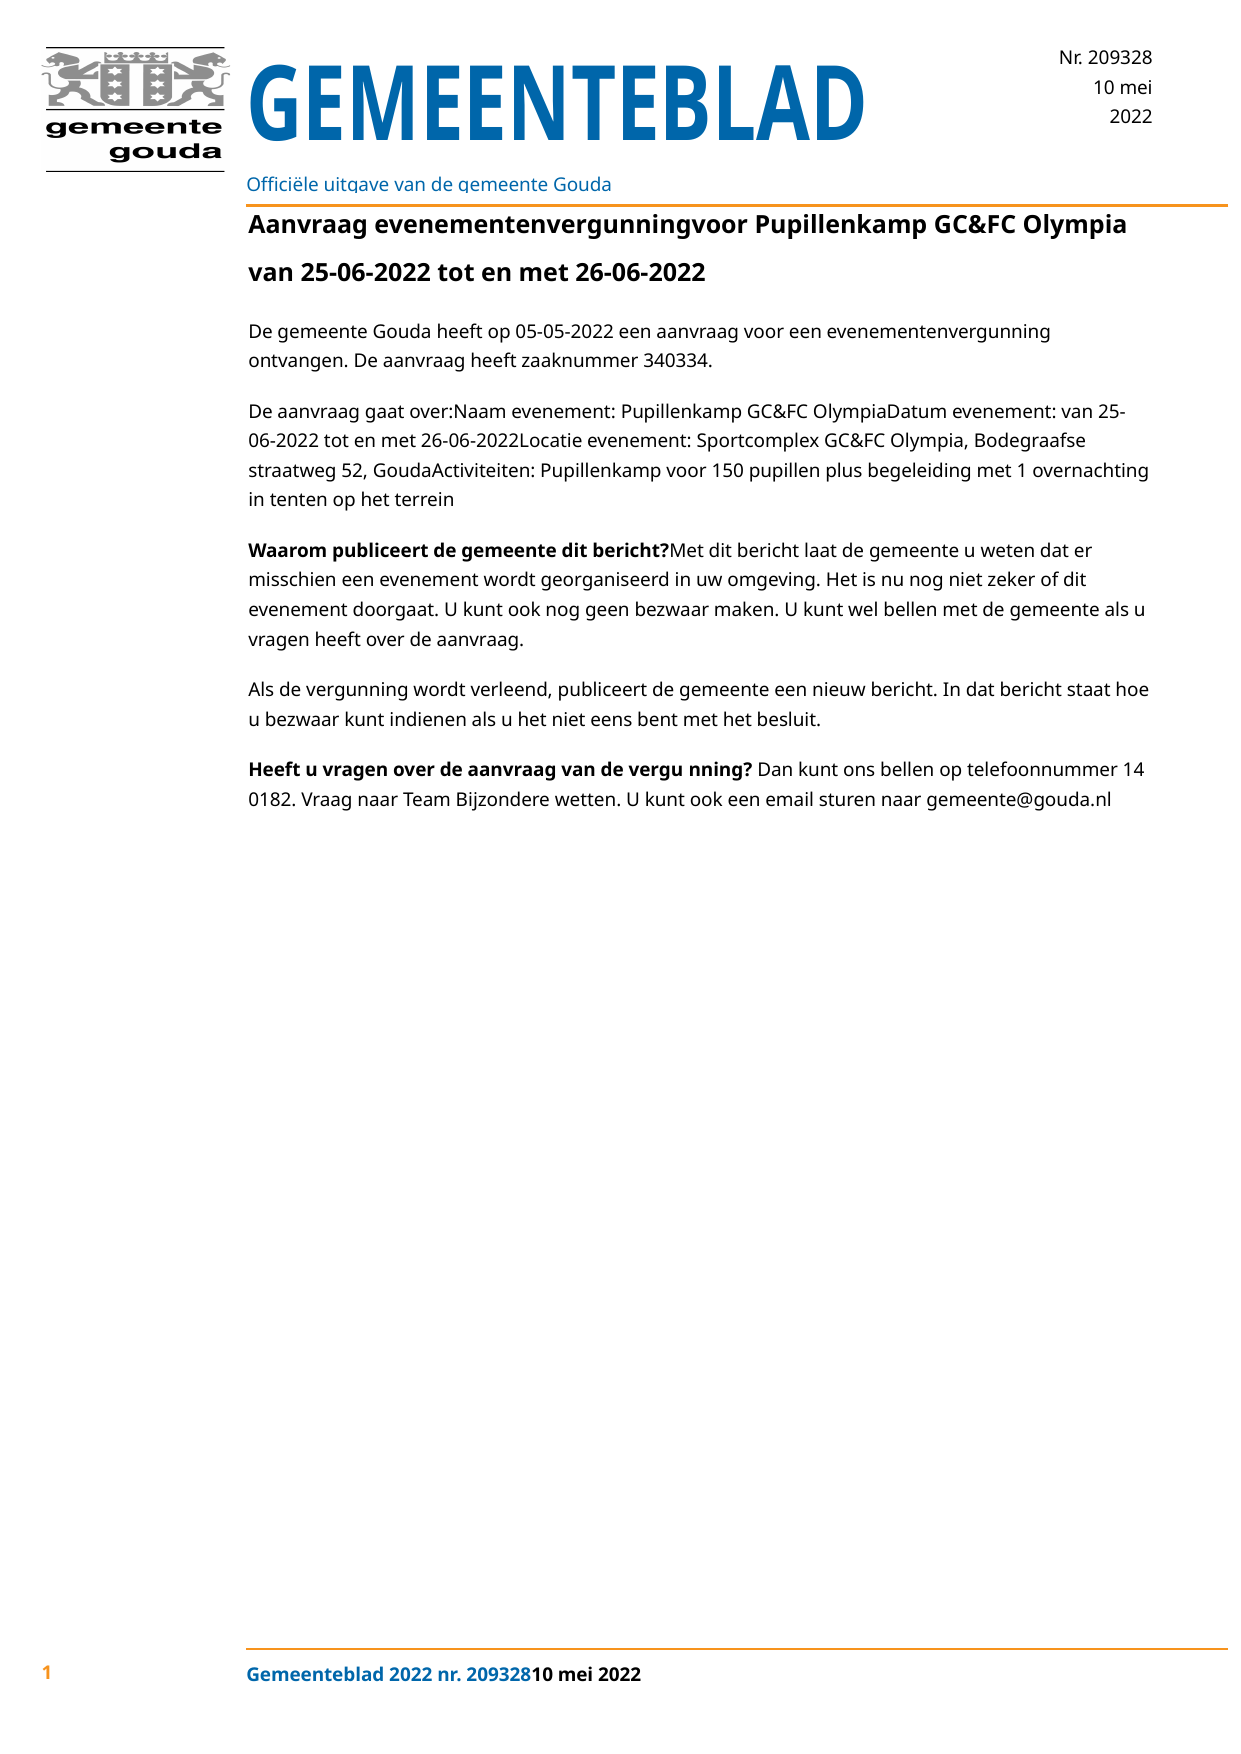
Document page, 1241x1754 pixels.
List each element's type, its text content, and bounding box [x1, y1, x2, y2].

text Als de vergunning wordt verleend, publiceert de gemeente een nieuw bericht. In dat bericht staat hoe u bezwaar kunt indienen als u het niet eens bent met het besluit. [248, 676, 1152, 732]
text Aanvraag evenementenvergunningvoor Pupillenkamp GC&FC Olympia van 25-06-2022 tot en met 26-06-2022 [248, 207, 1152, 288]
text De aanvraag gaat over:Naam evenement: Pupillenkamp GC&FC OlympiaDatum evenement: van 25-06-2022 tot en met 26-06-2022Locatie evenement: Sportcomplex GC&FC Olympia, Bodegraafse straatweg 52, GoudaActiviteiten: Pupillenkamp voor 150 pupillen plus begeleiding met 1 overnachting in tenten op het terrein [248, 398, 1152, 512]
text De gemeente Gouda heeft op 05-05-2022 een aanvraag voor een evenementenvergunning ontvangen. De aanvraag heeft zaaknummer 340334. [248, 318, 1152, 373]
text Heeft u vragen over de aanvraag van de vergu nning? Dan kunt ons bellen op telefoonnummer 14 0182. Vraag naar Team Bijzondere wetten. U kunt ook een email sturen naar gemeente@gouda.nl [248, 756, 1152, 812]
text Waarom publiceert de gemeente dit bericht?Met dit bericht laat de gemeente u weten dat er misschien een evenement wordt georganiseerd in uw omgeving. Het is nu nog niet zeker of dit evenement doorgaat. U kunt ook nog geen bezwaar maken. U kunt wel bellen met de gemeente als u vragen heeft over de aanvraag. [248, 537, 1152, 652]
picture [41, 47, 231, 172]
